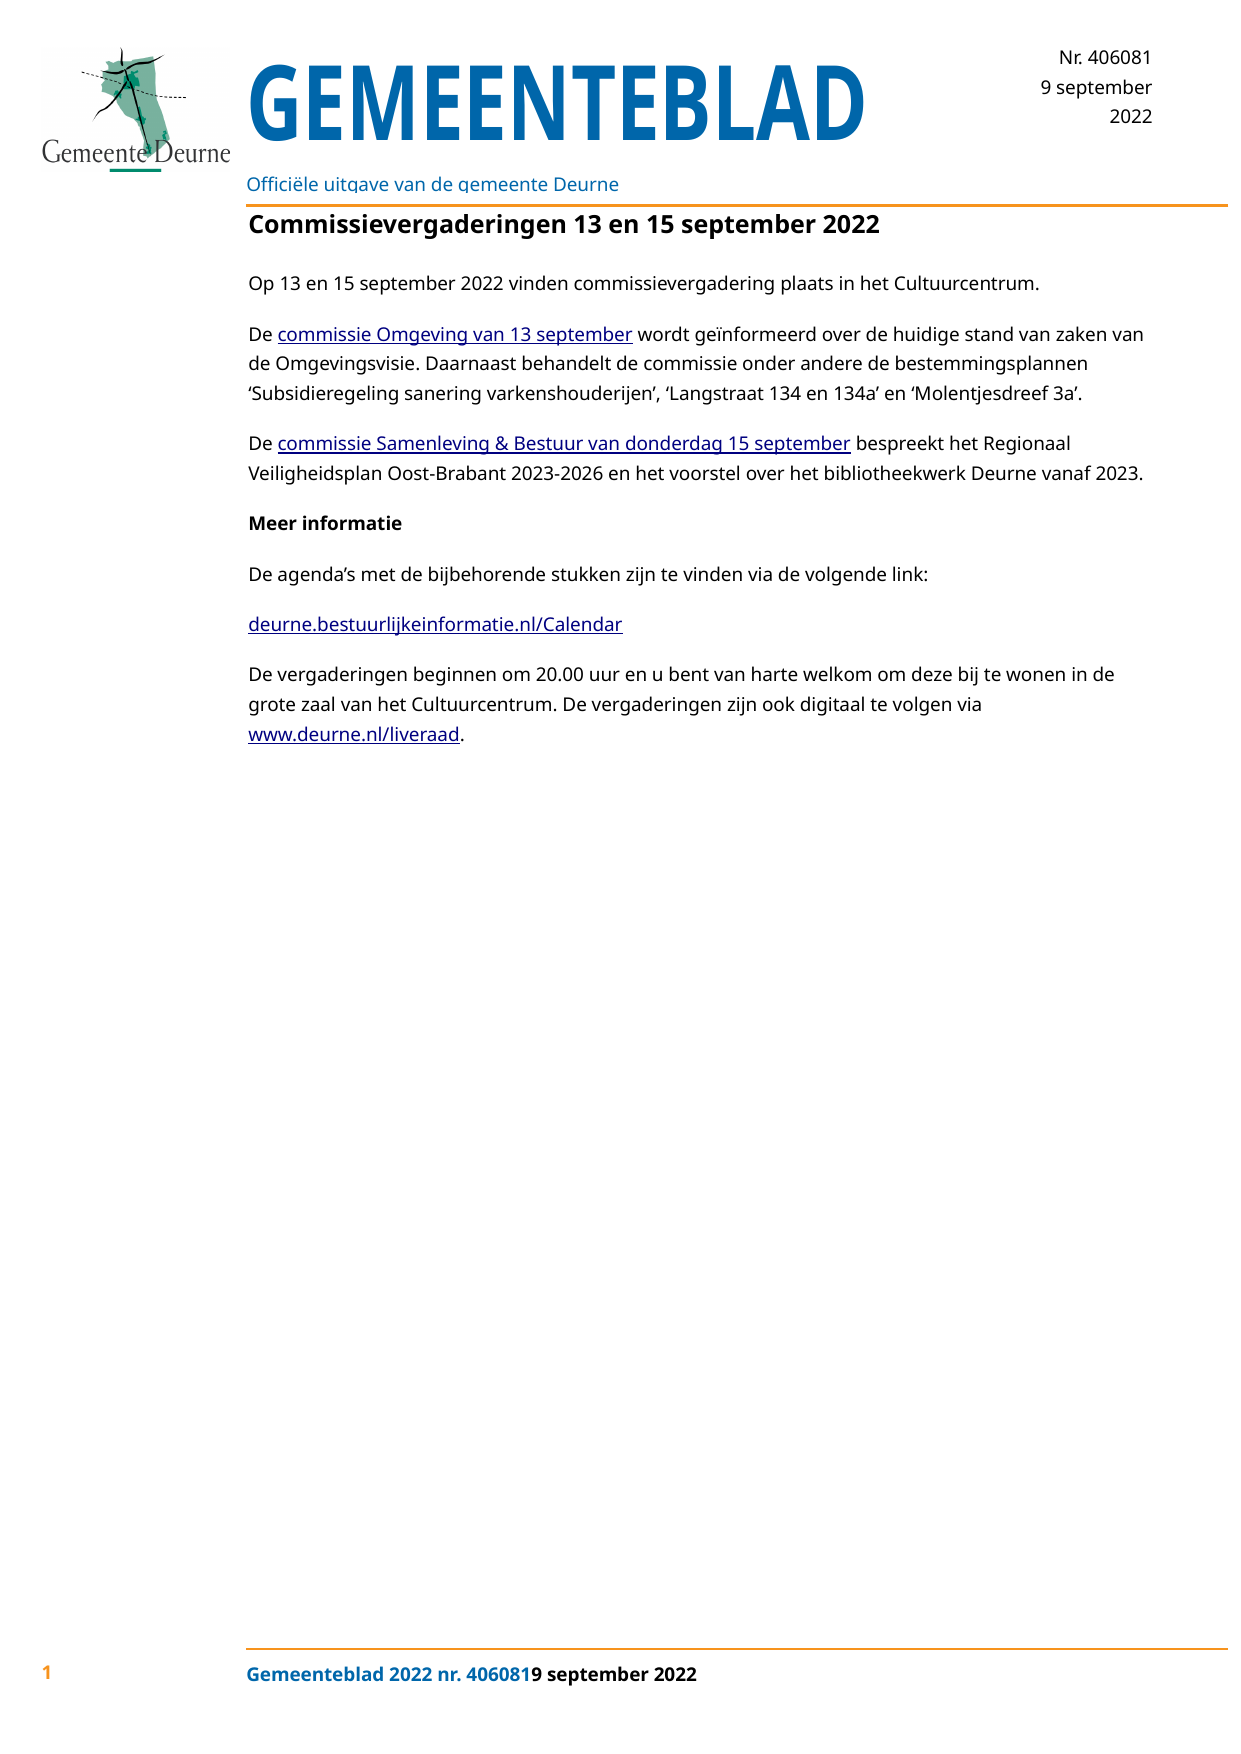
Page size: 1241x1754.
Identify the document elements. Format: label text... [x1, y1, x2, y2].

text De agenda’s met de bijbehorende stukken zijn te vinden via de volgende link: [248, 561, 1152, 586]
text De vergaderingen beginnen om 20.00 uur en u bent van harte welkom om deze bij te wonen in de grote zaal van het Cultuurcentrum. De vergaderingen zijn ook digitaal te volgen via www.deurne.nl/liveraad. [248, 662, 1152, 746]
picture [41, 47, 231, 172]
text Meer informatie [248, 510, 1152, 536]
text deurne.bestuurlijkeinformatie.nl/Calendar [248, 611, 1152, 637]
text De commissie Omgeving van 13 september wordt geïnformeerd over de huidige stand van zaken van de Omgevingsvisie. Daarnaast behandelt de commissie onder andere de bestemmingsplannen ‘Subsidieregeling sanering varkenshouderijen’, ‘Langstraat 134 en 134a’ en ‘Molentjesdreef 3a’. [248, 321, 1152, 406]
text De commissie Samenleving & Bestuur van donderdag 15 september bespreekt het Regionaal Veiligheidsplan Oost-Brabant 2023-2026 en het voorstel over het bibliotheekwerk Deurne vanaf 2023. [248, 430, 1152, 486]
text Op 13 en 15 september 2022 vinden commissievergadering plaats in het Cultuurcentrum. [248, 270, 1152, 296]
text Commissievergaderingen 13 en 15 september 2022 [248, 207, 1152, 241]
